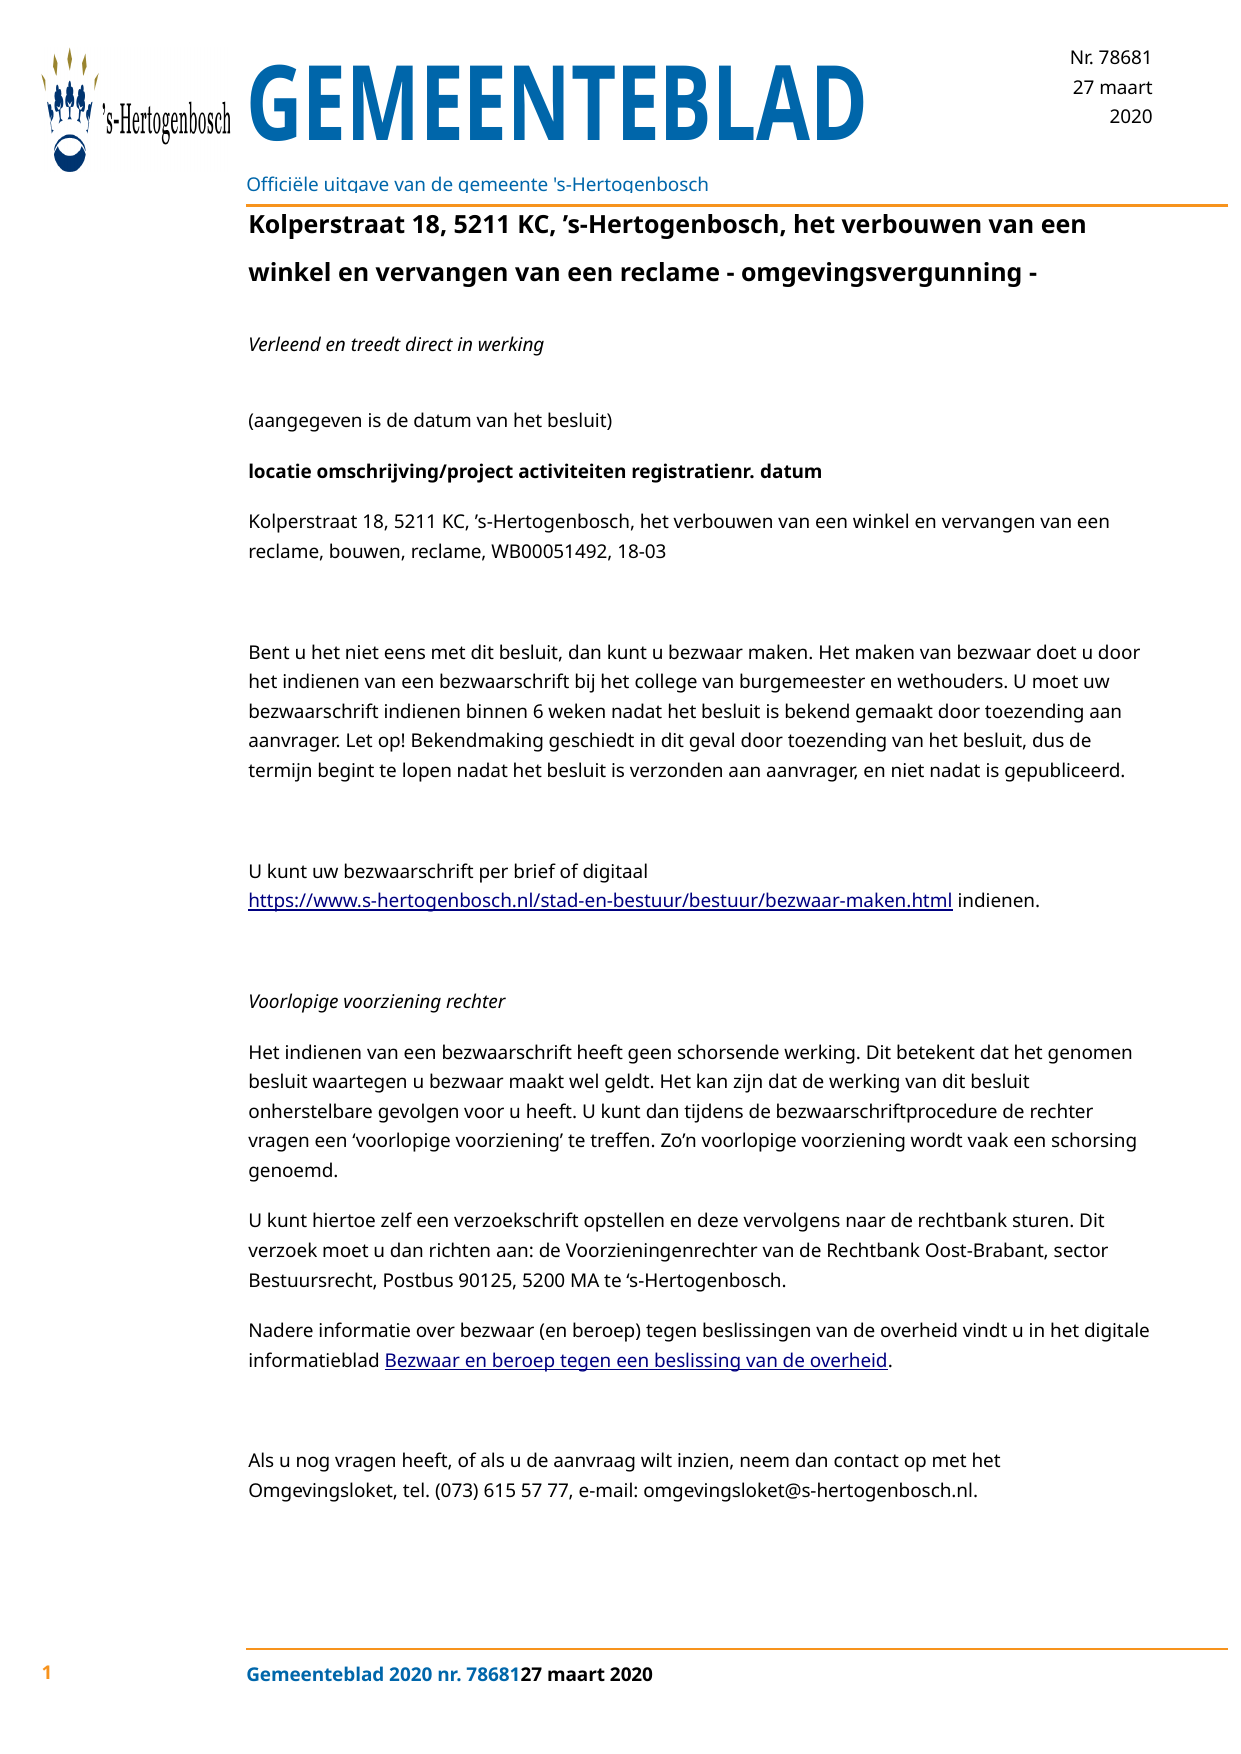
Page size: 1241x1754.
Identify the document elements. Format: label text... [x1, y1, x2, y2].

text Kolperstraat 18, 5211 KC, ’s-Hertogenbosch, het verbouwen van een winkel en vervangen van een reclame, bouwen, reclame, WB00051492, 18-03 [248, 508, 1152, 564]
text Kolperstraat 18, 5211 KC, ’s-Hertogenbosch, het verbouwen van een winkel en vervangen van een reclame - omgevingsvergunning - [248, 207, 1152, 288]
text Voorlopige voorziening rechter [248, 988, 1152, 1014]
text locatie omschrijving/project activiteiten registratienr. datum [248, 458, 1152, 484]
text Verleend en treedt direct in werking [248, 331, 1152, 357]
text Nadere informatie over bezwaar (en beroep) tegen beslissingen van de overheid vindt u in het digitale informatieblad Bezwaar en beroep tegen een beslissing van de overheid. [248, 1317, 1152, 1372]
text Het indienen van een bezwaarschrift heeft geen schorsende werking. Dit betekent dat het genomen besluit waartegen u bezwaar maakt wel geldt. Het kan zijn dat de werking van dit besluit onherstelbare gevolgen voor u heeft. U kunt dan tijdens de bezwaarschriftprocedure de rechter vragen een ‘voorlopige voorziening’ te treffen. Zo’n voorlopige voorziening wordt vaak een schorsing genoemd. [248, 1039, 1152, 1183]
text (aangegeven is de datum van het besluit) [248, 408, 1152, 433]
text U kunt uw bezwaarschrift per brief of digitaal https://www.s-hertogenbosch.nl/stad-en-bestuur/bestuur/bezwaar-maken.html indienen. [248, 858, 1152, 913]
text U kunt hiertoe zelf een verzoekschrift opstellen en deze vervolgens naar de rechtbank sturen. Dit verzoek moet u dan richten aan: de Voorzieningenrechter van de Rechtbank Oost-Brabant, sector Bestuursrecht, Postbus 90125, 5200 MA te ‘s-Hertogenbosch. [248, 1208, 1152, 1292]
text Bent u het niet eens met dit besluit, dan kunt u bezwaar maken. Het maken van bezwaar doet u door het indienen van een bezwaarschrift bij het college van burgemeester en wethouders. U moet uw bezwaarschrift indienen binnen 6 weken nadat het besluit is bekend gemaakt door toezending aan aanvrager. Let op! Bekendmaking geschiedt in dit geval door toezending van het besluit, dus de termijn begint te lopen nadat het besluit is verzonden aan aanvrager, en niet nadat is gepubliceerd. [248, 639, 1152, 783]
picture [41, 47, 231, 172]
text Als u nog vragen heeft, of als u de aanvraag wilt inzien, neem dan contact op met het Omgevingsloket, tel. (073) 615 57 77, e-mail: omgevingsloket@s-hertogenbosch.nl. [248, 1448, 1152, 1503]
